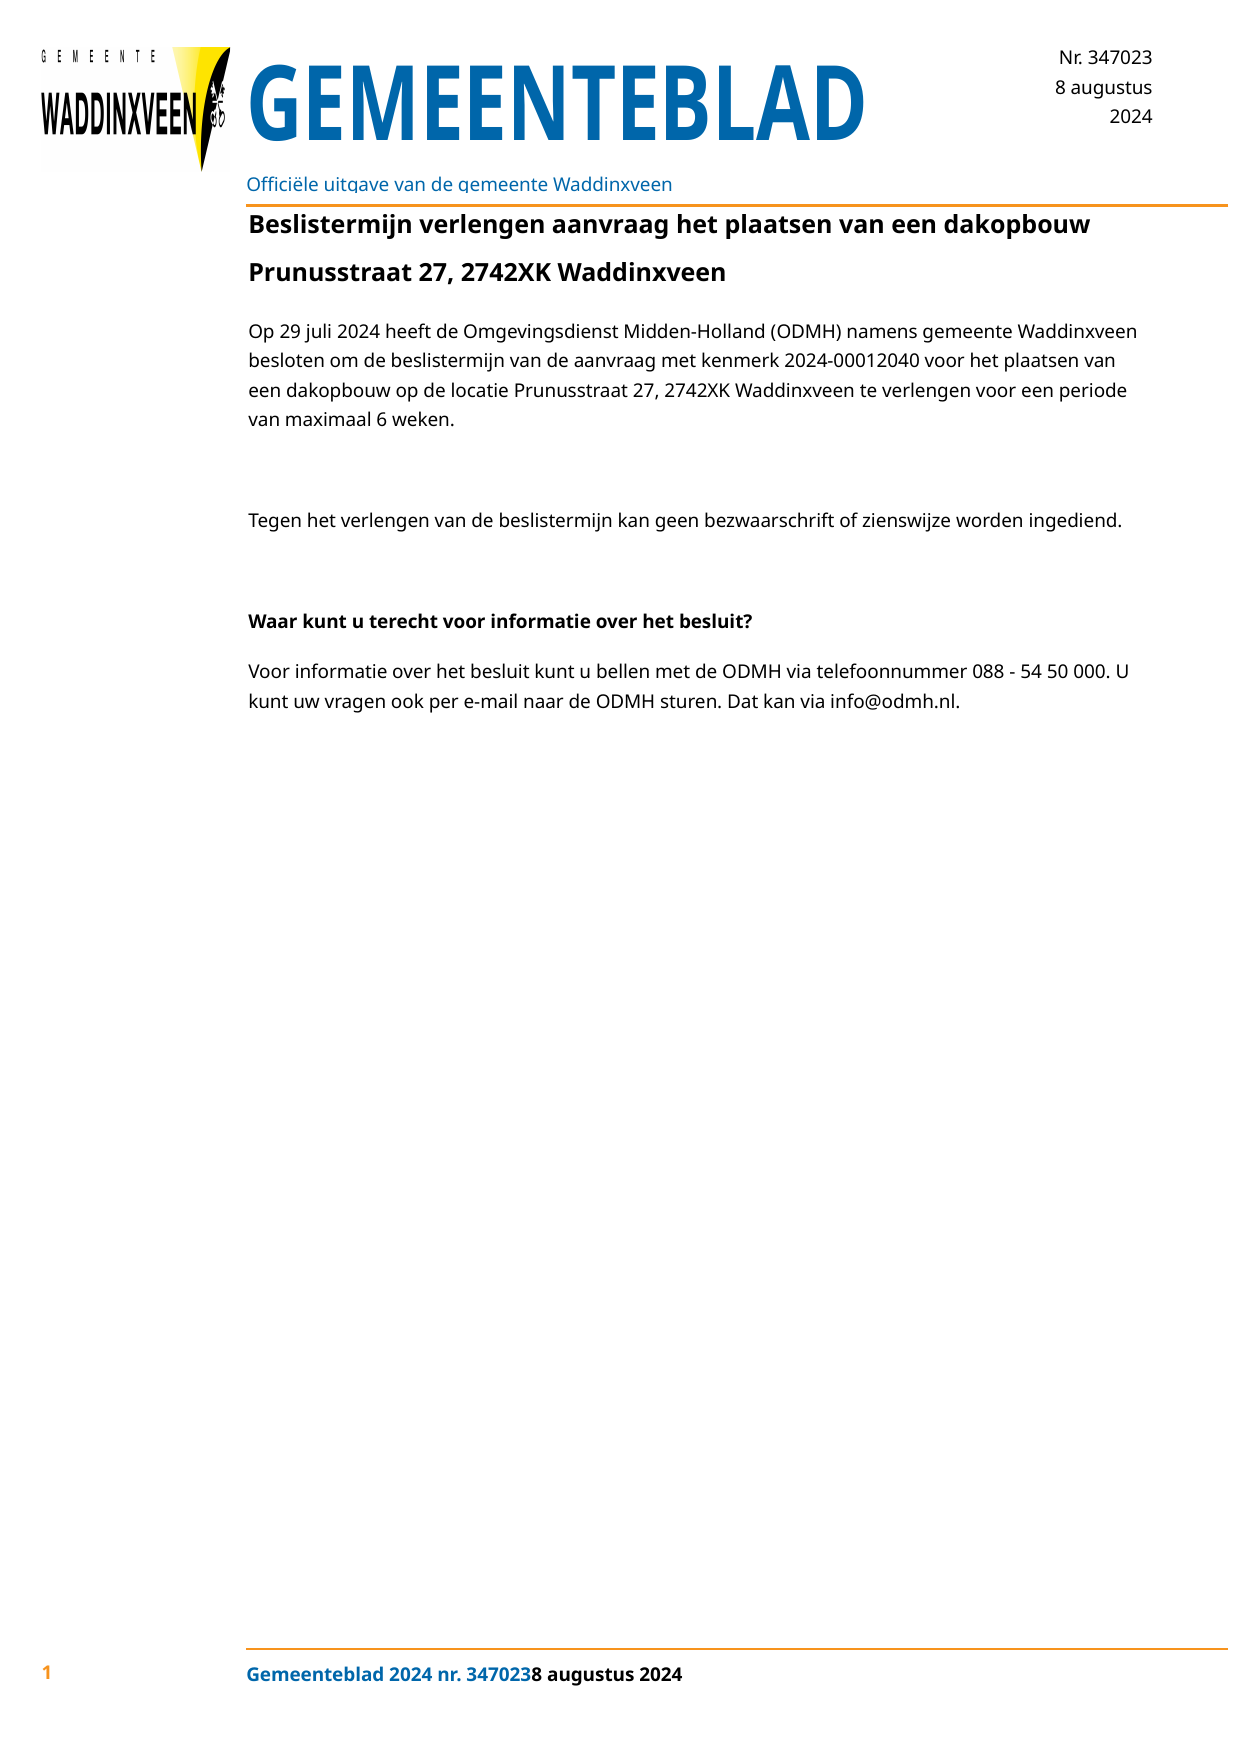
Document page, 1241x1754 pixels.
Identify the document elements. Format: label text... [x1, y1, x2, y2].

picture [41, 47, 231, 172]
text Voor informatie over het besluit kunt u bellen met de ODMH via telefoonnummer 088 - 54 50 000. U kunt uw vragen ook per e-mail naar de ODMH sturen. Dat kan via info@odmh.nl. [248, 659, 1152, 714]
text Op 29 juli 2024 heeft de Omgevingsdienst Midden-Holland (ODMH) namens gemeente Waddinxveen besloten om de beslistermijn van de aanvraag met kenmerk 2024-00012040 voor het plaatsen van een dakopbouw op de locatie Prunusstraat 27, 2742XK Waddinxveen te verlengen voor een periode van maximaal 6 weken. [248, 318, 1152, 432]
text Tegen het verlengen van de beslistermijn kan geen bezwaarschrift of zienswijze worden ingediend. [248, 507, 1152, 533]
text Beslistermijn verlengen aanvraag het plaatsen van een dakopbouw Prunusstraat 27, 2742XK Waddinxveen [248, 207, 1152, 288]
text Waar kunt u terecht voor informatie over het besluit? [248, 608, 1152, 634]
